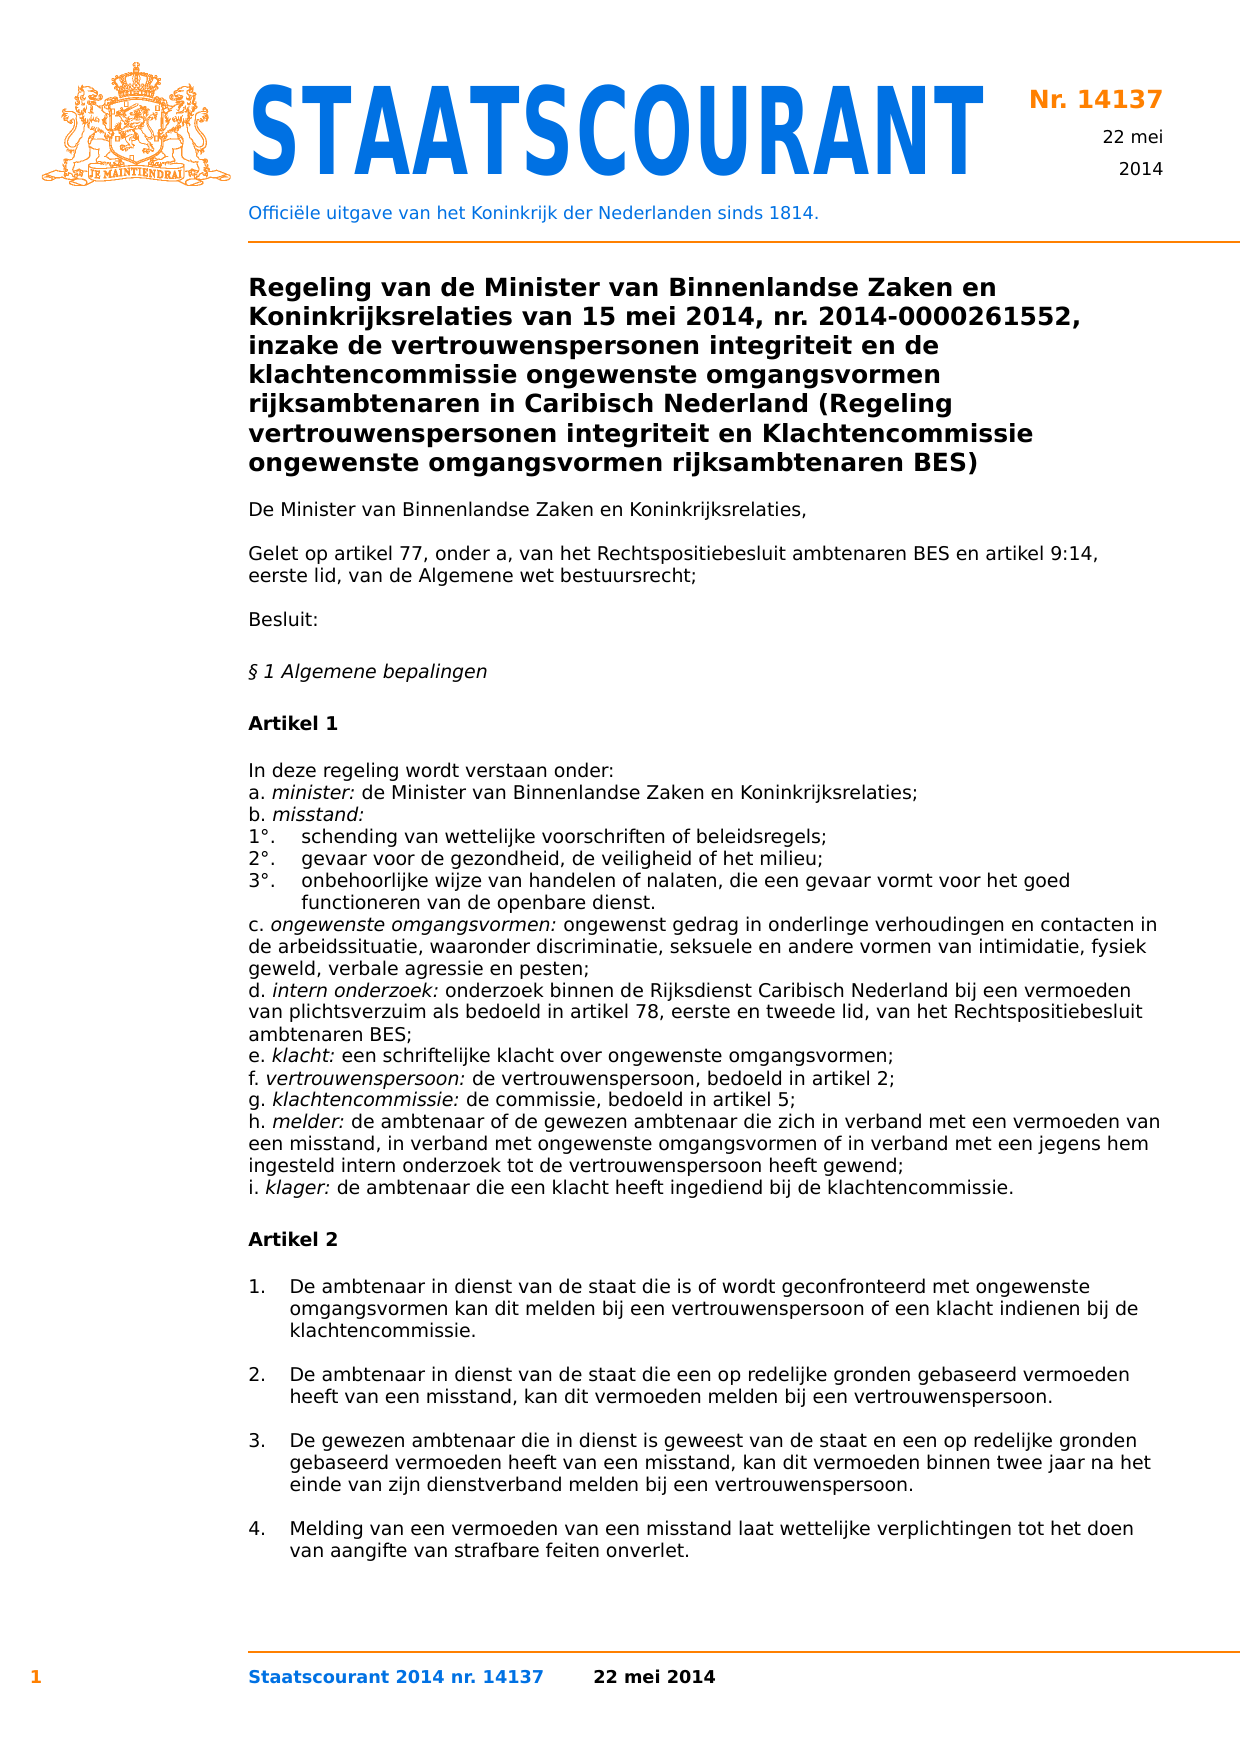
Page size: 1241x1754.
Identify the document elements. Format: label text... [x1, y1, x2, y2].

subtitle Regeling van de Minister van Binnenlandse Zaken en Koninkrijksrelaties van 15 mei 2014, nr. 2014-0000261552, inzake de vertrouwenspersonen integriteit en de klachtencommissie ongewenste omgangsvormen rijksambtenaren in Caribisch Nederland (Regeling vertrouwenspersonen integriteit en Klachtencommissie ongewenste omgangsvormen rijksambtenaren BES) [248, 273, 1163, 477]
table_cell 22 mei [998, 121, 1240, 153]
text 3°. onbehoorlijke wijze van handelen of nalaten, die een gevaar vormt voor het goed functioneren van de openbare dienst. [248, 869, 1163, 913]
text De Minister van Binnenlandse Zaken en Koninkrijksrelaties, [248, 499, 1163, 521]
table_header Nr. 14137 [998, 62, 1240, 121]
text g. klachtencommissie: de commissie, bedoeld in artikel 5; [248, 1089, 1163, 1111]
text 2°. gevaar voor de gezondheid, de veiligheid of het milieu; [248, 848, 1163, 869]
table_cell 2014 [998, 153, 1240, 203]
text 2. De ambtenaar in dienst van de staat die een op redelijke gronden gebaseerd vermoeden heeft van een misstand, kan dit vermoeden melden bij een vertrouwenspersoon. [248, 1364, 1163, 1408]
text h. melder: de ambtenaar of de gewezen ambtenaar die zich in verband met een vermoeden van een misstand, in verband met ongewenste omgangsvormen of in verband met een jegens hem ingesteld intern onderzoek tot de vertrouwenspersoon heeft gewend; [248, 1111, 1163, 1177]
text i. klager: de ambtenaar die een klacht heeft ingediend bij de klachtencommissie. [248, 1177, 1163, 1199]
text Gelet op artikel 77, onder a, van het Rechtspositiebesluit ambtenaren BES en artikel 9:14, eerste lid, van de Algemene wet bestuursrecht; [248, 543, 1163, 587]
text 3. De gewezen ambtenaar die in dienst is geweest van de staat en een op redelijke gronden gebaseerd vermoeden heeft van een misstand, kan dit vermoeden binnen twee jaar na het einde van zijn dienstverband melden bij een vertrouwenspersoon. [248, 1430, 1163, 1496]
text a. minister: de Minister van Binnenlandse Zaken en Koninkrijksrelaties; [248, 782, 1163, 804]
subtitle Artikel 2 [248, 1229, 1163, 1251]
subtitle Artikel 1 [248, 713, 1163, 735]
text e. klacht: een schriftelijke klacht over ongewenste omgangsvormen; [248, 1045, 1163, 1067]
text Besluit: [248, 609, 1163, 631]
text 4. Melding van een vermoeden van een misstand laat wettelijke verplichtingen tot het doen van aangifte van strafbare feiten onverlet. [248, 1518, 1163, 1562]
table_header STAATSCOURANT [248, 62, 998, 203]
table_header [25, 62, 248, 241]
picture [41, 62, 231, 186]
text d. intern onderzoek: onderzoek binnen de Rijksdienst Caribisch Nederland bij een vermoeden van plichtsverzuim als bedoeld in artikel 78, eerste en tweede lid, van het Rechtspositiebesluit ambtenaren BES; [248, 979, 1163, 1045]
text 1. De ambtenaar in dienst van de staat die is of wordt geconfronteerd met ongewenste omgangsvormen kan dit melden bij een vertrouwenspersoon of een klacht indienen bij de klachtencommissie. [248, 1276, 1163, 1342]
text In deze regeling wordt verstaan onder: [248, 760, 1163, 782]
text c. ongewenste omgangsvormen: ongewenst gedrag in onderlinge verhoudingen en contacten in de arbeidssituatie, waaronder discriminatie, seksuele en andere vormen van intimidatie, fysiek geweld, verbale agressie en pesten; [248, 913, 1163, 979]
subtitle § 1 Algemene bepalingen [248, 661, 1163, 683]
text b. misstand: [248, 804, 1163, 826]
text f. vertrouwenspersoon: de vertrouwenspersoon, bedoeld in artikel 2; [248, 1067, 1163, 1089]
table_cell Officiële uitgave van het Koninkrijk der Nederlanden sinds 1814. [248, 203, 1240, 241]
text 1°. schending van wettelijke voorschriften of beleidsregels; [248, 826, 1163, 848]
